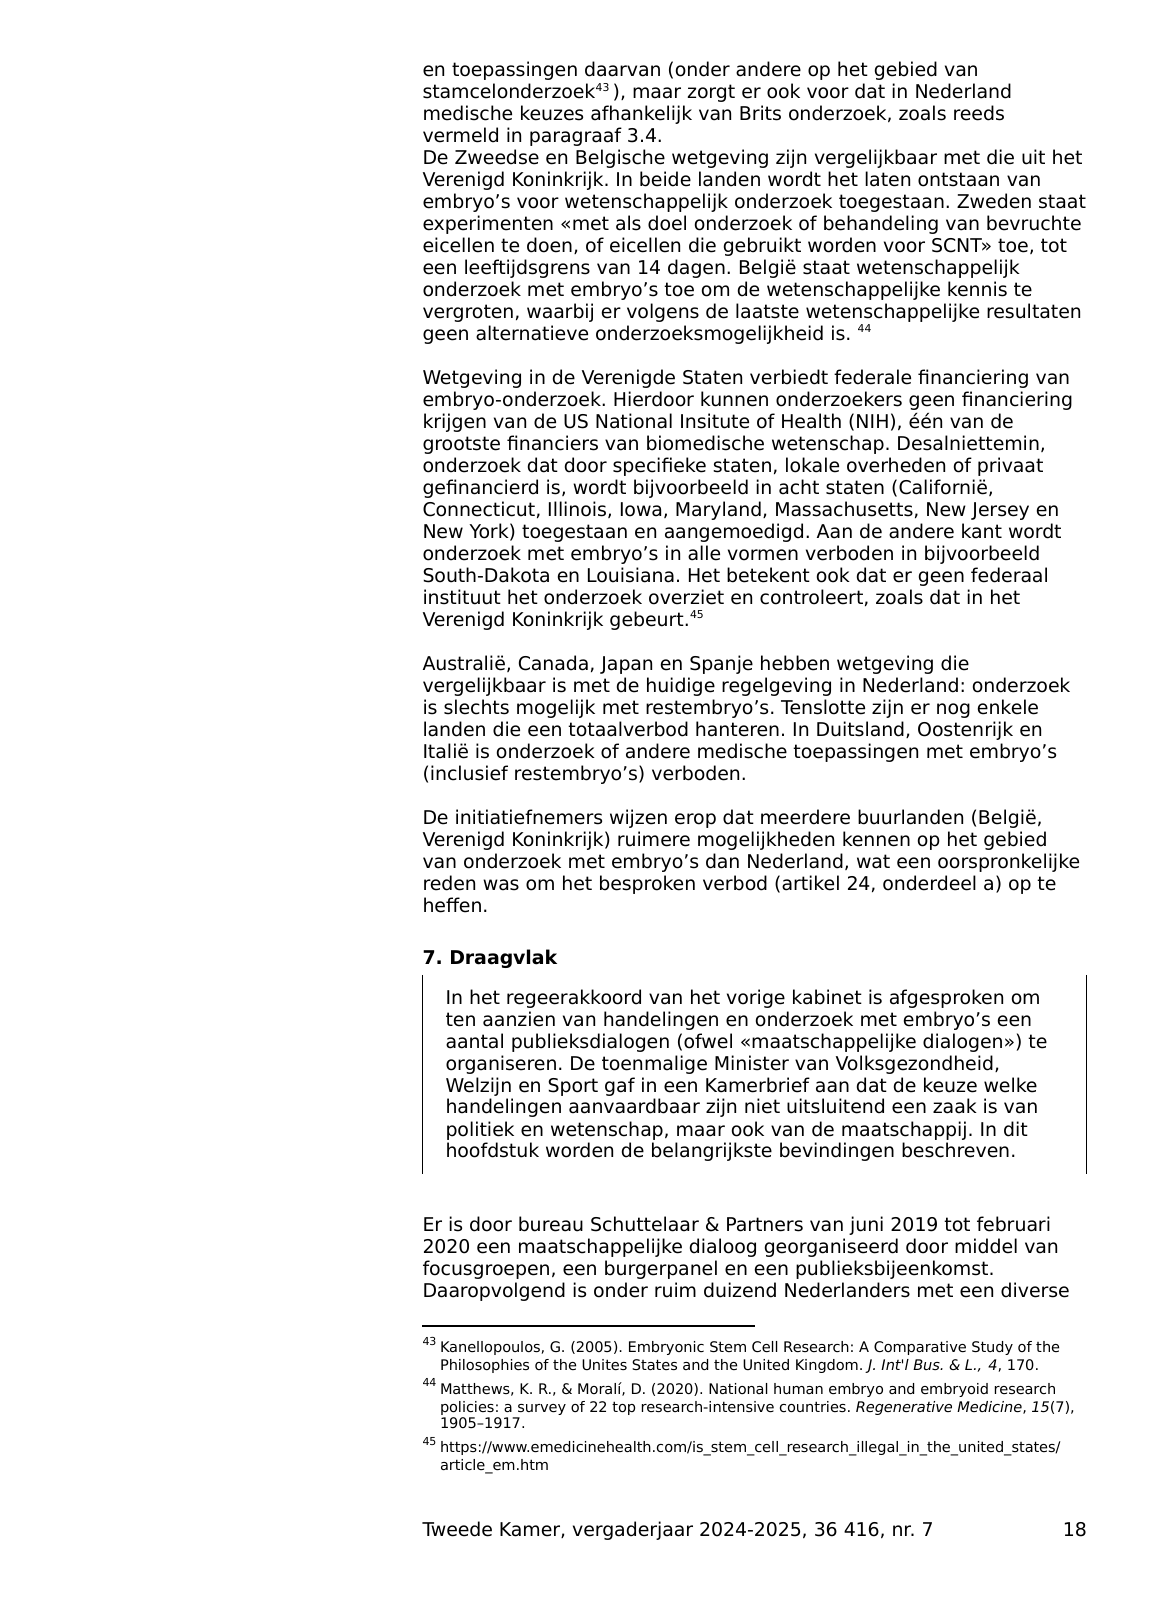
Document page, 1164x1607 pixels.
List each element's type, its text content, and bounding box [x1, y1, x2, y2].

text en toepassingen daarvan (onder andere op het gebied van stamcelonderzoek), maar zorgt er ook voor dat in Nederland medische keuzes afhankelijk van Brits onderzoek, zoals reeds vermeld in paragraaf 3.4. [422, 59, 1087, 147]
text Wetgeving in de Verenigde Staten verbiedt federale financiering van embryo-onderzoek. Hierdoor kunnen onderzoekers geen financiering krijgen van de US National Insitute of Health (NIH), één van de grootste financiers van biomedische wetenschap. Desalniettemin, onderzoek dat door specifieke staten, lokale overheden of privaat gefinancierd is, wordt bijvoorbeeld in acht staten (Californië, Connecticut, Illinois, Iowa, Maryland, Massachusetts, New Jersey en New York) toegestaan en aangemoedigd. Aan de andere kant wordt onderzoek met embryo’s in alle vormen verboden in bijvoorbeeld South-Dakota en Louisiana. Het betekent ook dat er geen federaal instituut het onderzoek overziet en controleert, zoals dat in het Verenigd Koninkrijk gebeurt. [422, 367, 1087, 631]
table_header In het regeerakkoord van het vorige kabinet is afgesproken om ten aanzien van handelingen en onderzoek met embryo’s een aantal publieksdialogen (ofwel «maatschappelijke dialogen») te organiseren. De toenmalige Minister van Volksgezondheid, Welzijn en Sport gaf in een Kamerbrief aan dat de keuze welke handelingen aanvaardbaar zijn niet uitsluitend een zaak is van politiek en wetenschap, maar ook van de maatschappij. In dit hoofdstuk worden de belangrijkste bevindingen beschreven. [423, 975, 1086, 1174]
text https://www.emedicinehealth.com/is_stem_cell_research_illegal_in_the_united_states/article_em.htm [422, 1435, 1087, 1474]
text De Zweedse en Belgische wetgeving zijn vergelijkbaar met die uit het Verenigd Koninkrijk. In beide landen wordt het laten ontstaan van embryo’s voor wetenschappelijk onderzoek toegestaan. Zweden staat experimenten «met als doel onderzoek of behandeling van bevruchte eicellen te doen, of eicellen die gebruikt worden voor SCNT» toe, tot een leeftijdsgrens van 14 dagen. België staat wetenschappelijk onderzoek met embryo’s toe om de wetenschappelijke kennis te vergroten, waarbij er volgens de laatste wetenschappelijke resultaten geen alternatieve onderzoeksmogelijkheid is. [422, 147, 1087, 345]
text Matthews, K. R., & Moralí, D. (2020). National human embryo and embryoid research policies: a survey of 22 top research-intensive countries. Regenerative Medicine, 15(7), 1905–1917. [422, 1377, 1087, 1432]
text Kanellopoulos, G. (2005). Embryonic Stem Cell Research: A Comparative Study of the Philosophies of the Unites States and the United Kingdom. J. Int'l Bus. & L., 4, 170. [422, 1335, 1087, 1374]
text Er is door bureau Schuttelaar & Partners van juni 2019 tot februari 2020 een maatschappelijke dialoog georganiseerd door middel van focusgroepen, een burgerpanel en een publieksbijeenkomst. Daaropvolgend is onder ruim duizend Nederlanders met een diverse [422, 1214, 1087, 1302]
text De initiatiefnemers wijzen erop dat meerdere buurlanden (België, Verenigd Koninkrijk) ruimere mogelijkheden kennen op het gebied van onderzoek met embryo’s dan Nederland, wat een oorspronkelijke reden was om het besproken verbod (artikel 24, onderdeel a) op te heffen. [422, 807, 1087, 917]
text Australië, Canada, Japan en Spanje hebben wetgeving die vergelijkbaar is met de huidige regelgeving in Nederland: onderzoek is slechts mogelijk met restembryo’s. Tenslotte zijn er nog enkele landen die een totaalverbod hanteren. In Duitsland, Oostenrijk en Italië is onderzoek of andere medische toepassingen met embryo’s (inclusief restembryo’s) verboden. [422, 653, 1087, 785]
subtitle 7. Draagvlak [422, 947, 1087, 969]
